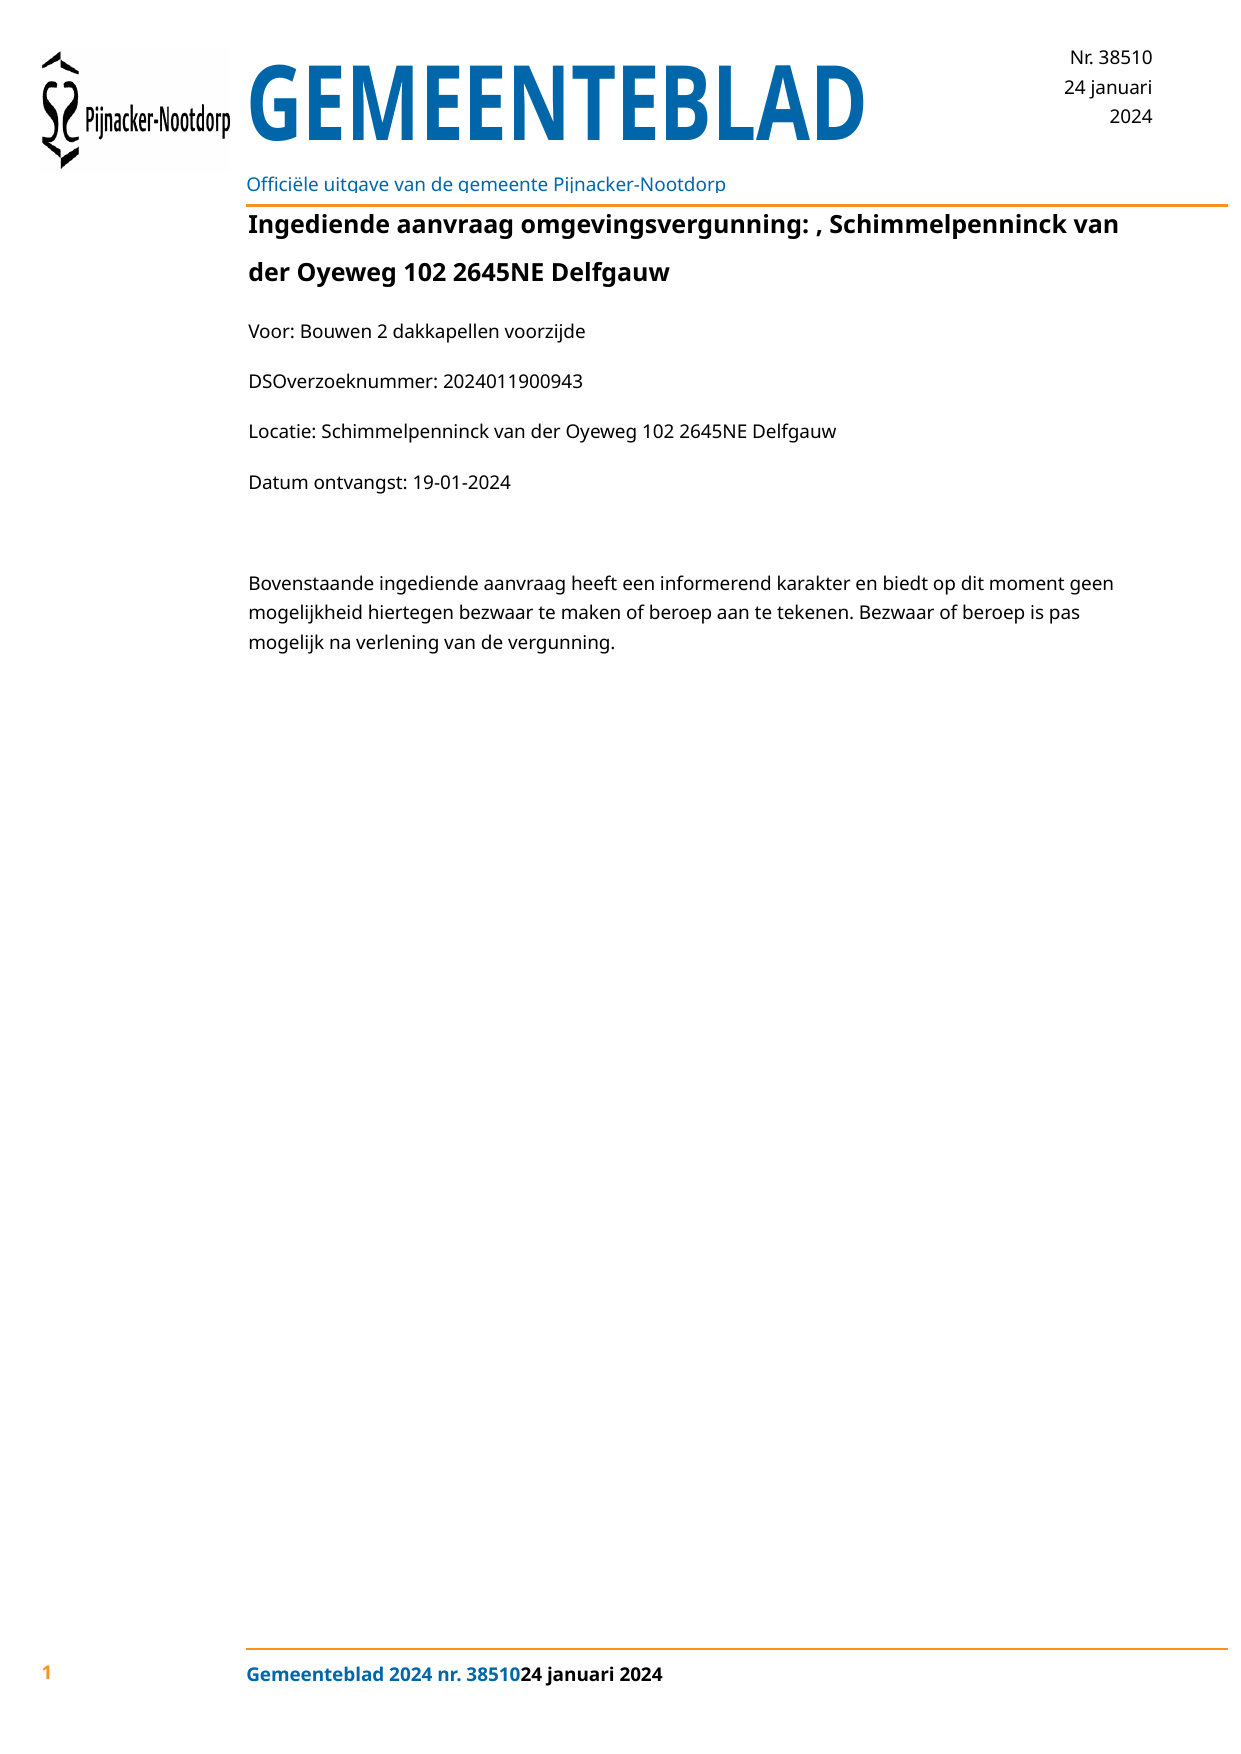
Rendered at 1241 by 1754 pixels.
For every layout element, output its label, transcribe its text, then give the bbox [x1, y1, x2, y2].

text Datum ontvangst: 19-01-2024 [248, 469, 1152, 495]
picture [41, 47, 231, 172]
text DSOverzoeknummer: 2024011900943 [248, 368, 1152, 394]
text Voor: Bouwen 2 dakkapellen voorzijde [248, 318, 1152, 344]
text Bovenstaande ingediende aanvraag heeft een informerend karakter en biedt op dit moment geen mogelijkheid hiertegen bezwaar te maken of beroep aan te tekenen. Bezwaar of beroep is pas mogelijk na verlening van de vergunning. [248, 570, 1152, 655]
text Locatie: Schimmelpenninck van der Oyeweg 102 2645NE Delfgauw [248, 419, 1152, 444]
text Ingediende aanvraag omgevingsvergunning: , Schimmelpenninck van der Oyeweg 102 2645NE Delfgauw [248, 207, 1152, 288]
